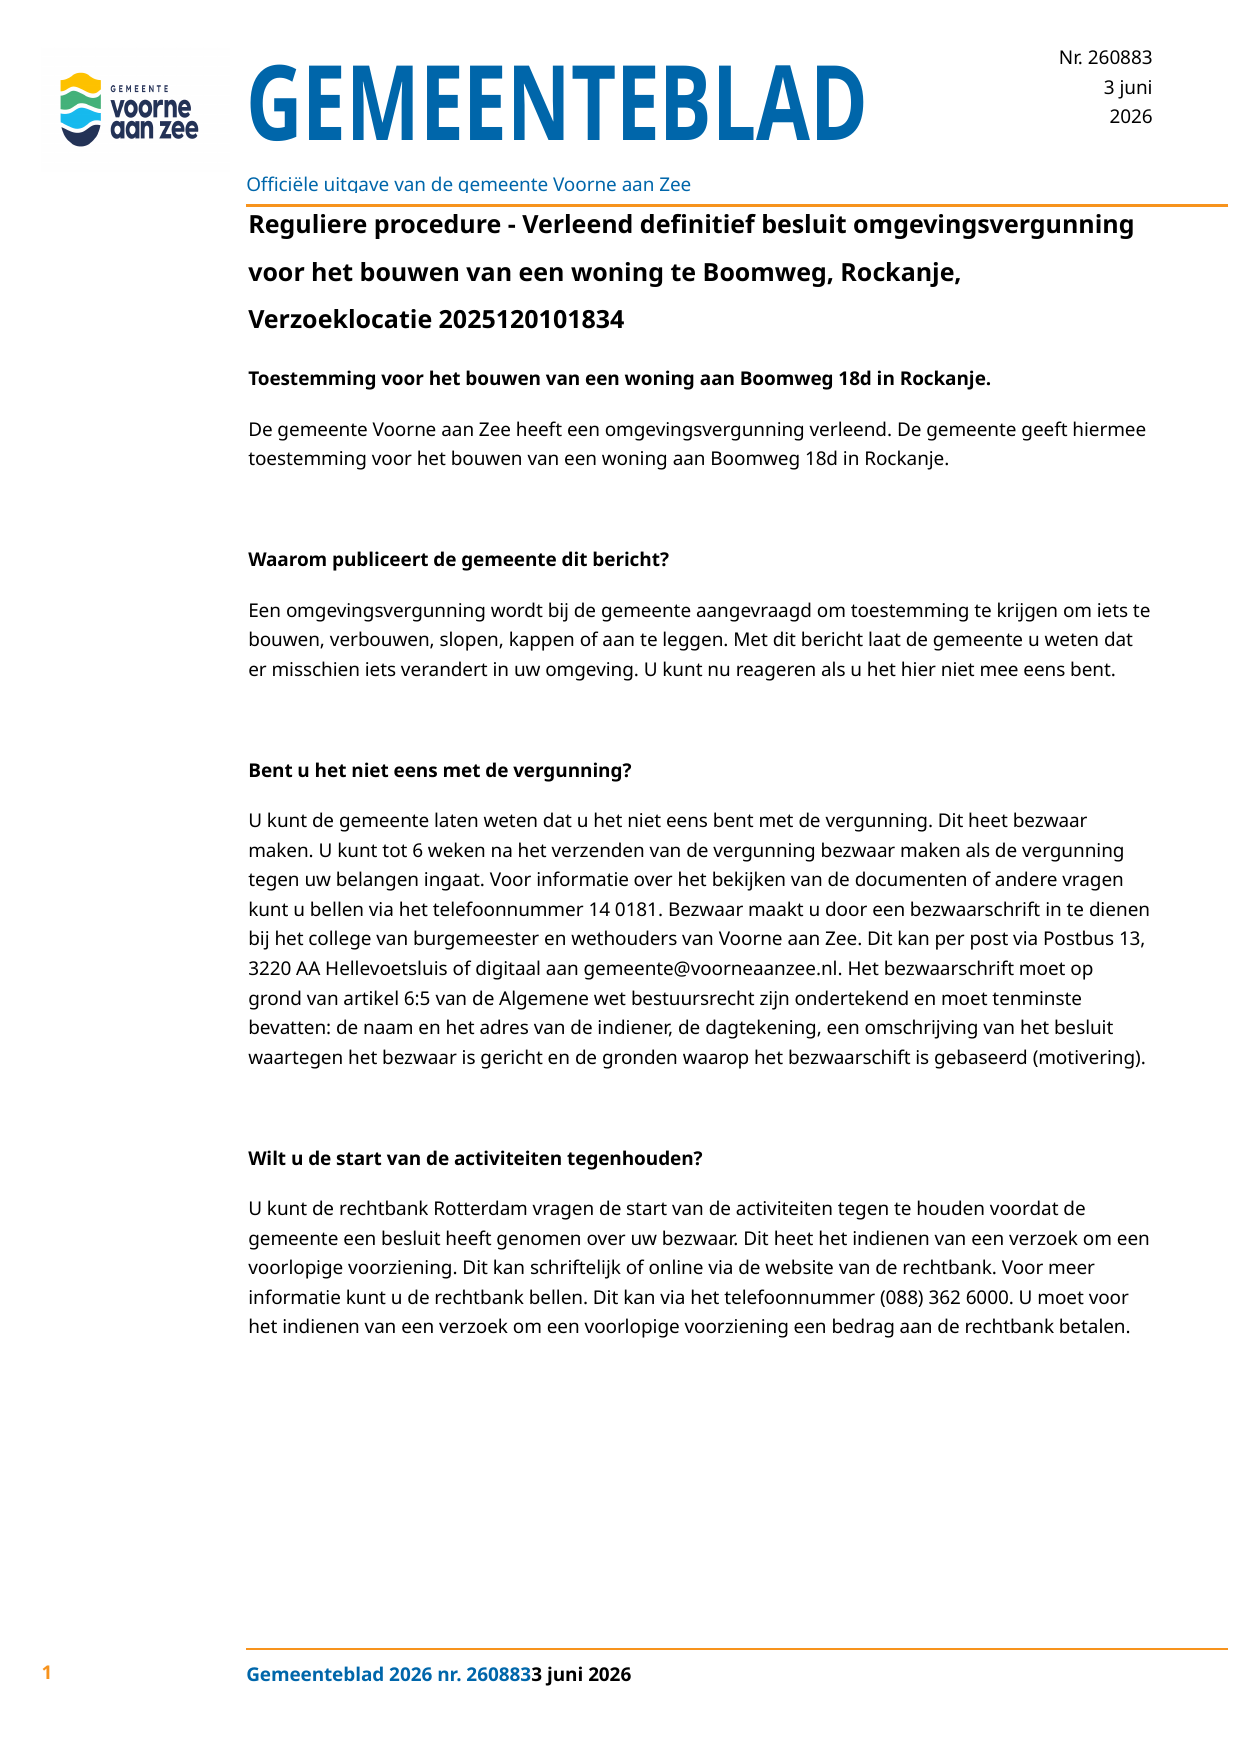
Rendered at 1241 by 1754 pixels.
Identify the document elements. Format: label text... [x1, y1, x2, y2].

text Bent u het niet eens met de vergunning? [248, 757, 1152, 782]
picture [41, 47, 231, 172]
text Reguliere procedure - Verleend definitief besluit omgevingsvergunning voor het bouwen van een woning te Boomweg, Rockanje, Verzoeklocatie 2025120101834 [248, 207, 1152, 336]
text U kunt de gemeente laten weten dat u het niet eens bent met de vergunning. Dit heet bezwaar maken. U kunt tot 6 weken na het verzenden van de vergunning bezwaar maken als de vergunning tegen uw belangen ingaat. Voor informatie over het bekijken van de documenten of andere vragen kunt u bellen via het telefoonnummer 14 0181. Bezwaar maakt u door een bezwaarschrift in te dienen bij het college van burgemeester en wethouders van Voorne aan Zee. Dit kan per post via Postbus 13, 3220 AA Hellevoetsluis of digitaal aan gemeente@voorneaanzee.nl. Het bezwaarschrift moet op grond van artikel 6:5 van de Algemene wet bestuursrecht zijn ondertekend en moet tenminste bevatten: de naam en het adres van de indiener, de dagtekening, een omschrijving van het besluit waartegen het bezwaar is gericht en de gronden waarop het bezwaarschift is gebaseerd (motivering). [248, 807, 1152, 1069]
text Toestemming voor het bouwen van een woning aan Boomweg 18d in Rockanje. [248, 366, 1152, 391]
text U kunt de rechtbank Rotterdam vragen de start van de activiteiten tegen te houden voordat de gemeente een besluit heeft genomen over uw bezwaar. Dit heet het indienen van een verzoek om een voorlopige voorziening. Dit kan schriftelijk of online via de website van de rechtbank. Voor meer informatie kunt u de rechtbank bellen. Dit kan via het telefoonnummer (088) 362 6000. U moet voor het indienen van een verzoek om een voorlopige voorziening een bedrag aan de rechtbank betalen. [248, 1195, 1152, 1339]
text Waarom publiceert de gemeente dit bericht? [248, 546, 1152, 572]
text Een omgevingsvergunning wordt bij de gemeente aangevraagd om toestemming te krijgen om iets te bouwen, verbouwen, slopen, kappen of aan te leggen. Met dit bericht laat de gemeente u weten dat er misschien iets verandert in uw omgeving. U kunt nu reageren als u het hier niet mee eens bent. [248, 597, 1152, 682]
text Wilt u de start van de activiteiten tegenhouden? [248, 1145, 1152, 1170]
text De gemeente Voorne aan Zee heeft een omgevingsvergunning verleend. De gemeente geeft hiermee toestemming voor het bouwen van een woning aan Boomweg 18d in Rockanje. [248, 416, 1152, 471]
